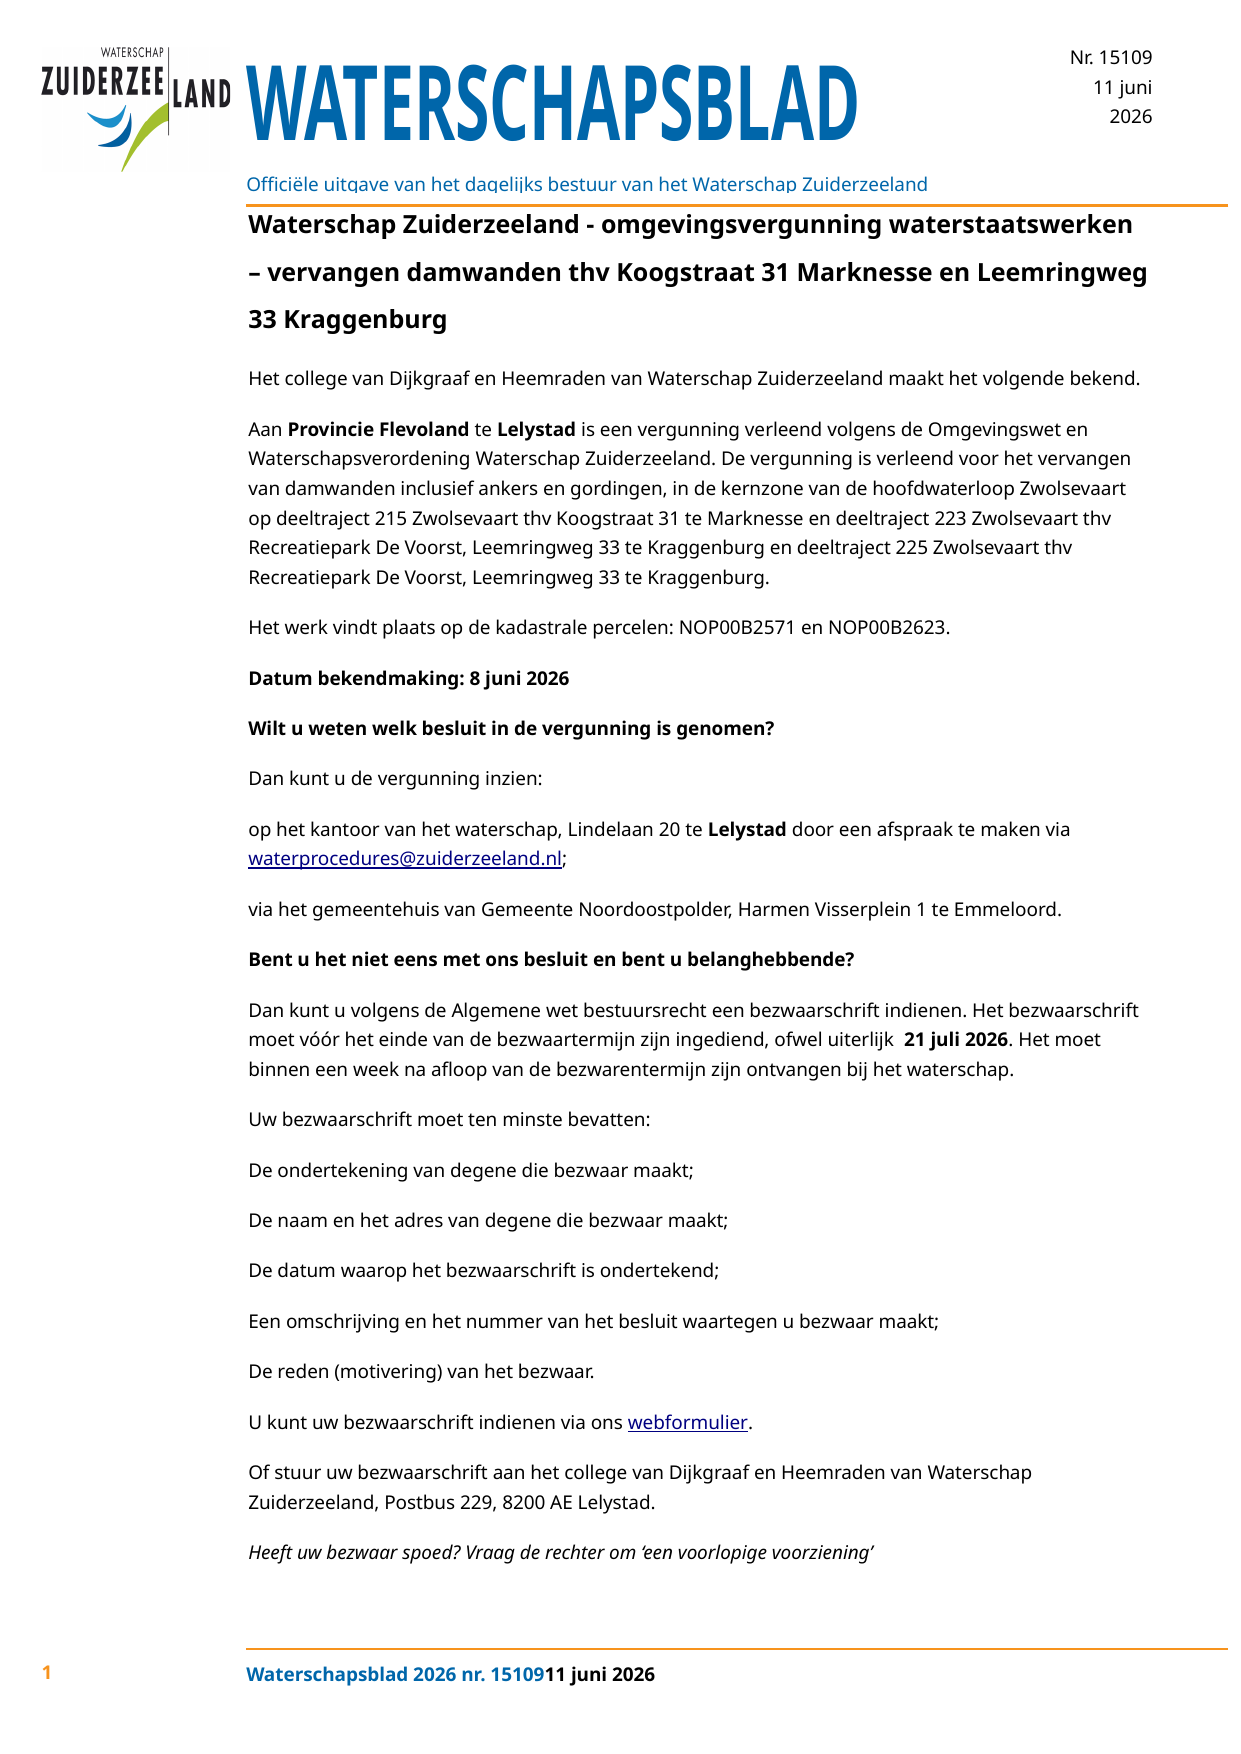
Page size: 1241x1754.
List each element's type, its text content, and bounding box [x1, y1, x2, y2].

text De reden (motivering) van het bezwaar. [248, 1358, 1152, 1384]
text Of stuur uw bezwaarschrift aan het college van Dijkgraaf en Heemraden van Waterschap Zuiderzeeland, Postbus 229, 8200 AE Lelystad. [248, 1459, 1152, 1514]
text Het werk vindt plaats op de kadastrale percelen: NOP00B2571 en NOP00B2623. [248, 614, 1152, 640]
text Datum bekendmaking: 8 juni 2026 [248, 665, 1152, 690]
text Dan kunt u volgens de Algemene wet bestuursrecht een bezwaarschrift indienen. Het bezwaarschrift moet vóór het einde van de bezwaartermijn zijn ingediend, ofwel uiterlijk 21 juli 2026. Het moet binnen een week na afloop van de bezwarentermijn zijn ontvangen bij het waterschap. [248, 997, 1152, 1082]
text Een omschrijving en het nummer van het besluit waartegen u bezwaar maakt; [248, 1308, 1152, 1334]
text op het kantoor van het waterschap, Lindelaan 20 te Lelystad door een afspraak te maken via waterprocedures@zuiderzeeland.nl; [248, 816, 1152, 871]
text Waterschap Zuiderzeeland - omgevingsvergunning waterstaatswerken – vervangen damwanden thv Koogstraat 31 Marknesse en Leemringweg 33 Kraggenburg [248, 207, 1152, 336]
text Aan Provincie Flevoland te Lelystad is een vergunning verleend volgens de Omgevingswet en Waterschapsverordening Waterschap Zuiderzeeland. De vergunning is verleend voor het vervangen van damwanden inclusief ankers en gordingen, in de kernzone van de hoofdwaterloop Zwolsevaart op deeltraject 215 Zwolsevaart thv Koogstraat 31 te Marknesse en deeltraject 223 Zwolsevaart thv Recreatiepark De Voorst, Leemringweg 33 te Kraggenburg en deeltraject 225 Zwolsevaart thv Recreatiepark De Voorst, Leemringweg 33 te Kraggenburg. [248, 416, 1152, 589]
text Dan kunt u de vergunning inzien: [248, 766, 1152, 791]
text De naam en het adres van degene die bezwaar maakt; [248, 1207, 1152, 1233]
text Het college van Dijkgraaf en Heemraden van Waterschap Zuiderzeeland maakt het volgende bekend. [248, 366, 1152, 391]
picture [41, 47, 231, 172]
text De ondertekening van degene die bezwaar maakt; [248, 1157, 1152, 1182]
text Heeft uw bezwaar spoed? Vraag de rechter om ‘een voorlopige voorziening’ [248, 1539, 1152, 1565]
text Bent u het niet eens met ons besluit en bent u belanghebbende? [248, 946, 1152, 972]
text De datum waarop het bezwaarschrift is ondertekend; [248, 1258, 1152, 1283]
text U kunt uw bezwaarschrift indienen via ons webformulier. [248, 1409, 1152, 1434]
text via het gemeentehuis van Gemeente Noordoostpolder, Harmen Visserplein 1 te Emmeloord. [248, 896, 1152, 922]
text Wilt u weten welk besluit in de vergunning is genomen? [248, 715, 1152, 741]
text Uw bezwaarschrift moet ten minste bevatten: [248, 1106, 1152, 1132]
